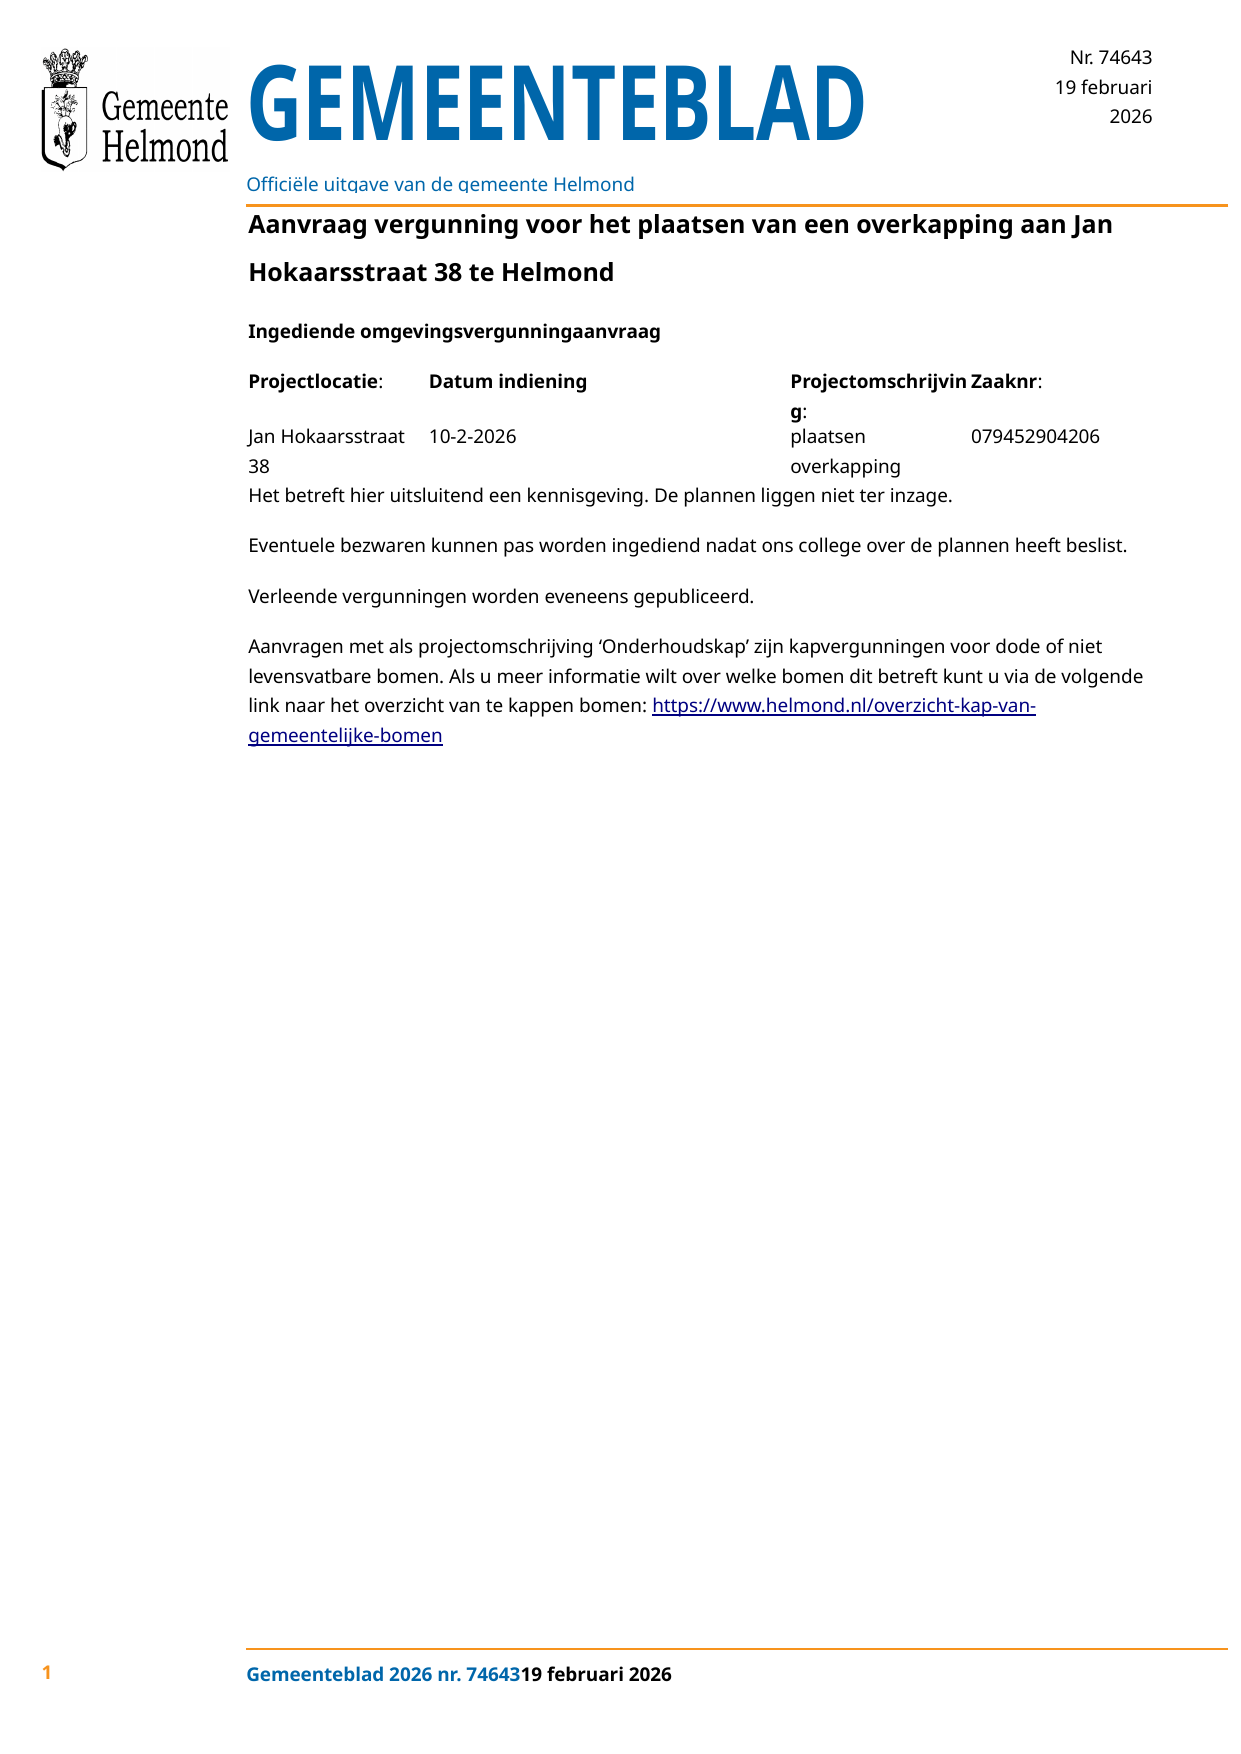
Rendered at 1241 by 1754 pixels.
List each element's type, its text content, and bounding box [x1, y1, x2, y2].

table_cell [609, 424, 790, 479]
table_header Zaaknr: [971, 369, 1152, 424]
table_header Projectlocatie: [248, 369, 429, 424]
table_cell plaatsen overkapping [790, 424, 971, 479]
text Het betreft hier uitsluitend een kennisgeving. De plannen liggen niet ter inzage. [248, 482, 1152, 508]
text Aanvraag vergunning voor het plaatsen van een overkapping aan Jan Hokaarsstraat 38 te Helmond [248, 207, 1152, 288]
text Ingediende omgevingsvergunningaanvraag [248, 318, 1152, 344]
table_header Projectomschrijving: [790, 369, 971, 424]
text Verleende vergunningen worden eveneens gepubliceerd. [248, 583, 1152, 609]
picture [41, 47, 231, 172]
table_cell 10-2-2026 [429, 424, 609, 479]
text Eventuele bezwaren kunnen pas worden ingediend nadat ons college over de plannen heeft beslist. [248, 533, 1152, 558]
table_header Datum indiening [429, 369, 609, 424]
table_cell 079452904206 [971, 424, 1152, 479]
text Aanvragen met als projectomschrijving ‘Onderhoudskap’ zijn kapvergunningen voor dode of niet levensvatbare bomen. Als u meer informatie wilt over welke bomen dit betreft kunt u via de volgende link naar het overzicht van te kappen bomen: https://www.helmond.nl/overzicht-kap-van-gemeentelijke-bomen [248, 633, 1152, 748]
table_cell Jan Hokaarsstraat 38 [248, 424, 429, 479]
table_header [609, 369, 790, 424]
